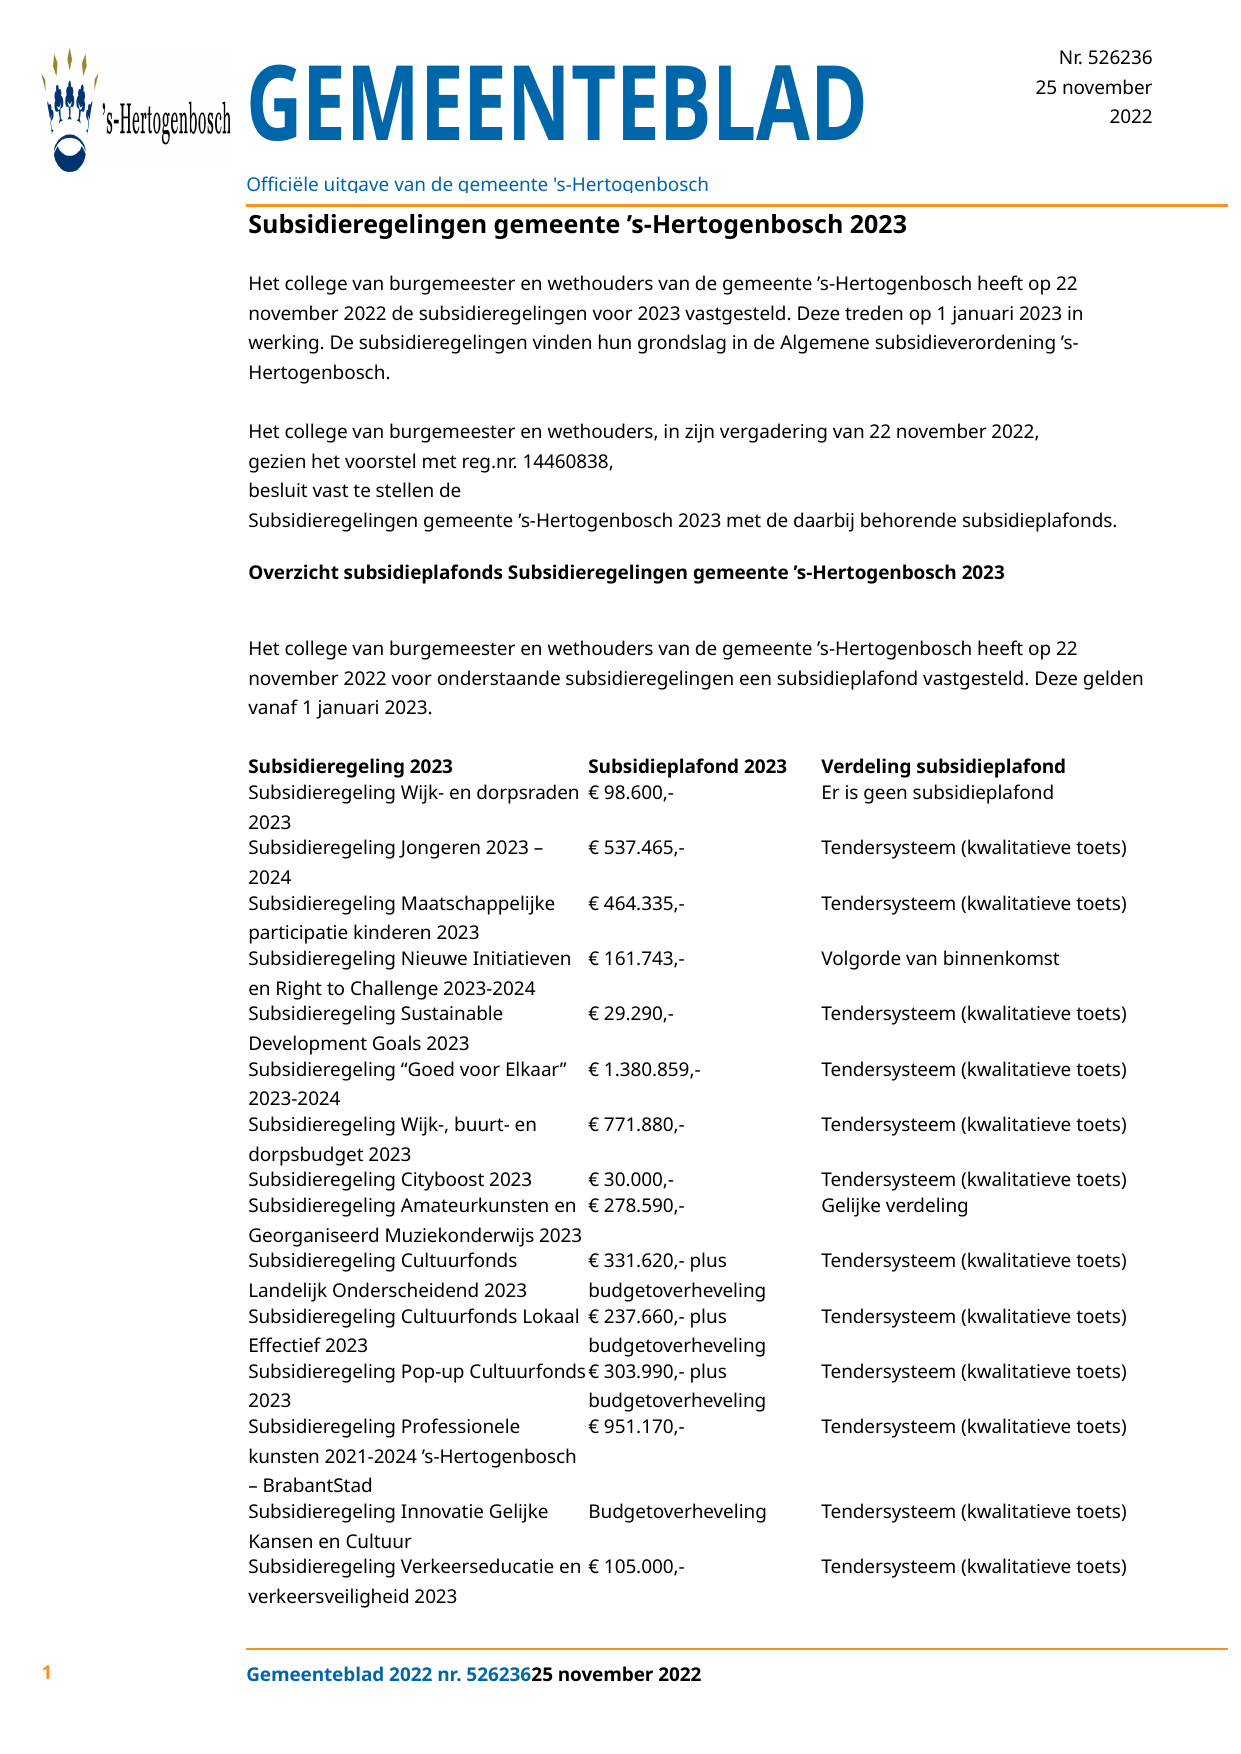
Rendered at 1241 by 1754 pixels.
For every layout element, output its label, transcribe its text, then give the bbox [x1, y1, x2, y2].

table_header Verdeling subsidieplafond [821, 754, 1152, 779]
table_cell € 278.590,- [588, 1192, 821, 1247]
table_cell Subsidieregeling Jongeren 2023 – 2024 [248, 835, 588, 890]
table_cell € 464.335,- [588, 890, 821, 945]
table_cell € 771.880,- [588, 1111, 821, 1166]
table_cell Volgorde van binnenkomst [821, 945, 1152, 1001]
table_cell Tendersysteem (kwalitatieve toets) [821, 1248, 1152, 1303]
table_cell Tendersysteem (kwalitatieve toets) [821, 1056, 1152, 1111]
table_cell Er is geen subsidieplafond [821, 779, 1152, 834]
table_cell Subsidieregeling Amateurkunsten en Georganiseerd Muziekonderwijs 2023 [248, 1192, 588, 1247]
table_cell Subsidieregeling Innovatie Gelijke Kansen en Cultuur [248, 1498, 588, 1554]
table_cell Tendersysteem (kwalitatieve toets) [821, 1498, 1152, 1554]
table_cell Subsidieregeling Cityboost 2023 [248, 1166, 588, 1192]
table_cell € 105.000,- [588, 1554, 821, 1609]
text Subsidieregelingen gemeente ’s-Hertogenbosch 2023 [248, 207, 1152, 241]
table_cell Tendersysteem (kwalitatieve toets) [821, 1166, 1152, 1192]
table_cell Subsidieregeling Pop-up Cultuurfonds 2023 [248, 1358, 588, 1413]
table_cell € 30.000,- [588, 1166, 821, 1192]
table_cell Subsidieregeling Verkeerseducatie en verkeersveiligheid 2023 [248, 1554, 588, 1609]
table_cell € 951.170,- [588, 1414, 821, 1498]
table_cell Budgetoverheveling [588, 1498, 821, 1554]
table_cell Tendersysteem (kwalitatieve toets) [821, 1001, 1152, 1056]
table_cell € 29.290,- [588, 1001, 821, 1056]
table_cell Subsidieregeling Wijk- en dorpsraden 2023 [248, 779, 588, 834]
table_cell Tendersysteem (kwalitatieve toets) [821, 1111, 1152, 1166]
text Het college van burgemeester en wethouders van de gemeente ’s-Hertogenbosch heeft op 22 november 2022 de subsidieregelingen voor 2023 vastgesteld. Deze treden op 1 januari 2023 in werking. De subsidieregelingen vinden hun grondslag in de Algemene subsidieverordening ’s-Hertogenbosch. [248, 270, 1152, 385]
table_cell € 98.600,- [588, 779, 821, 834]
table_cell Tendersysteem (kwalitatieve toets) [821, 835, 1152, 890]
text Subsidieregelingen gemeente ’s-Hertogenbosch 2023 met de daarbij behorende subsidieplafonds. [248, 507, 1152, 533]
text Overzicht subsidieplafonds Subsidieregelingen gemeente ’s-Hertogenbosch 2023 [248, 557, 1152, 586]
table_cell Tendersysteem (kwalitatieve toets) [821, 1358, 1152, 1413]
table_cell Tendersysteem (kwalitatieve toets) [821, 1554, 1152, 1609]
table_cell Subsidieregeling “Goed voor Elkaar” 2023-2024 [248, 1056, 588, 1111]
table_cell Tendersysteem (kwalitatieve toets) [821, 1303, 1152, 1358]
picture [41, 47, 231, 172]
text Het college van burgemeester en wethouders, in zijn vergadering van 22 november 2022, [248, 418, 1152, 444]
table_cell Subsidieregeling Cultuurfonds Landelijk Onderscheidend 2023 [248, 1248, 588, 1303]
table_cell € 303.990,- plus budgetoverheveling [588, 1358, 821, 1413]
table_header Subsidieplafond 2023 [588, 754, 821, 779]
table_cell Gelijke verdeling [821, 1192, 1152, 1247]
table_cell € 161.743,- [588, 945, 821, 1001]
table_cell Tendersysteem (kwalitatieve toets) [821, 890, 1152, 945]
table_header Subsidieregeling 2023 [248, 754, 588, 779]
table_cell Subsidieregeling Nieuwe Initiatieven en Right to Challenge 2023-2024 [248, 945, 588, 1001]
table_cell € 237.660,- plus budgetoverheveling [588, 1303, 821, 1358]
text Het college van burgemeester en wethouders van de gemeente ’s-Hertogenbosch heeft op 22 november 2022 voor onderstaande subsidieregelingen een subsidieplafond vastgesteld. Deze gelden vanaf 1 januari 2023. [248, 635, 1152, 720]
text gezien het voorstel met reg.nr. 14460838, [248, 448, 1152, 473]
table_cell Subsidieregeling Sustainable Development Goals 2023 [248, 1001, 588, 1056]
table_cell Tendersysteem (kwalitatieve toets) [821, 1414, 1152, 1498]
table_cell Subsidieregeling Wijk-, buurt- en dorpsbudget 2023 [248, 1111, 588, 1166]
table_cell Subsidieregeling Professionele kunsten 2021-2024 ’s-Hertogenbosch – BrabantStad [248, 1414, 588, 1498]
table_cell € 537.465,- [588, 835, 821, 890]
text besluit vast te stellen de [248, 477, 1152, 503]
table_cell € 331.620,- plus budgetoverheveling [588, 1248, 821, 1303]
table_cell Subsidieregeling Maatschappelijke participatie kinderen 2023 [248, 890, 588, 945]
table_cell € 1.380.859,- [588, 1056, 821, 1111]
table_cell Subsidieregeling Cultuurfonds Lokaal Effectief 2023 [248, 1303, 588, 1358]
